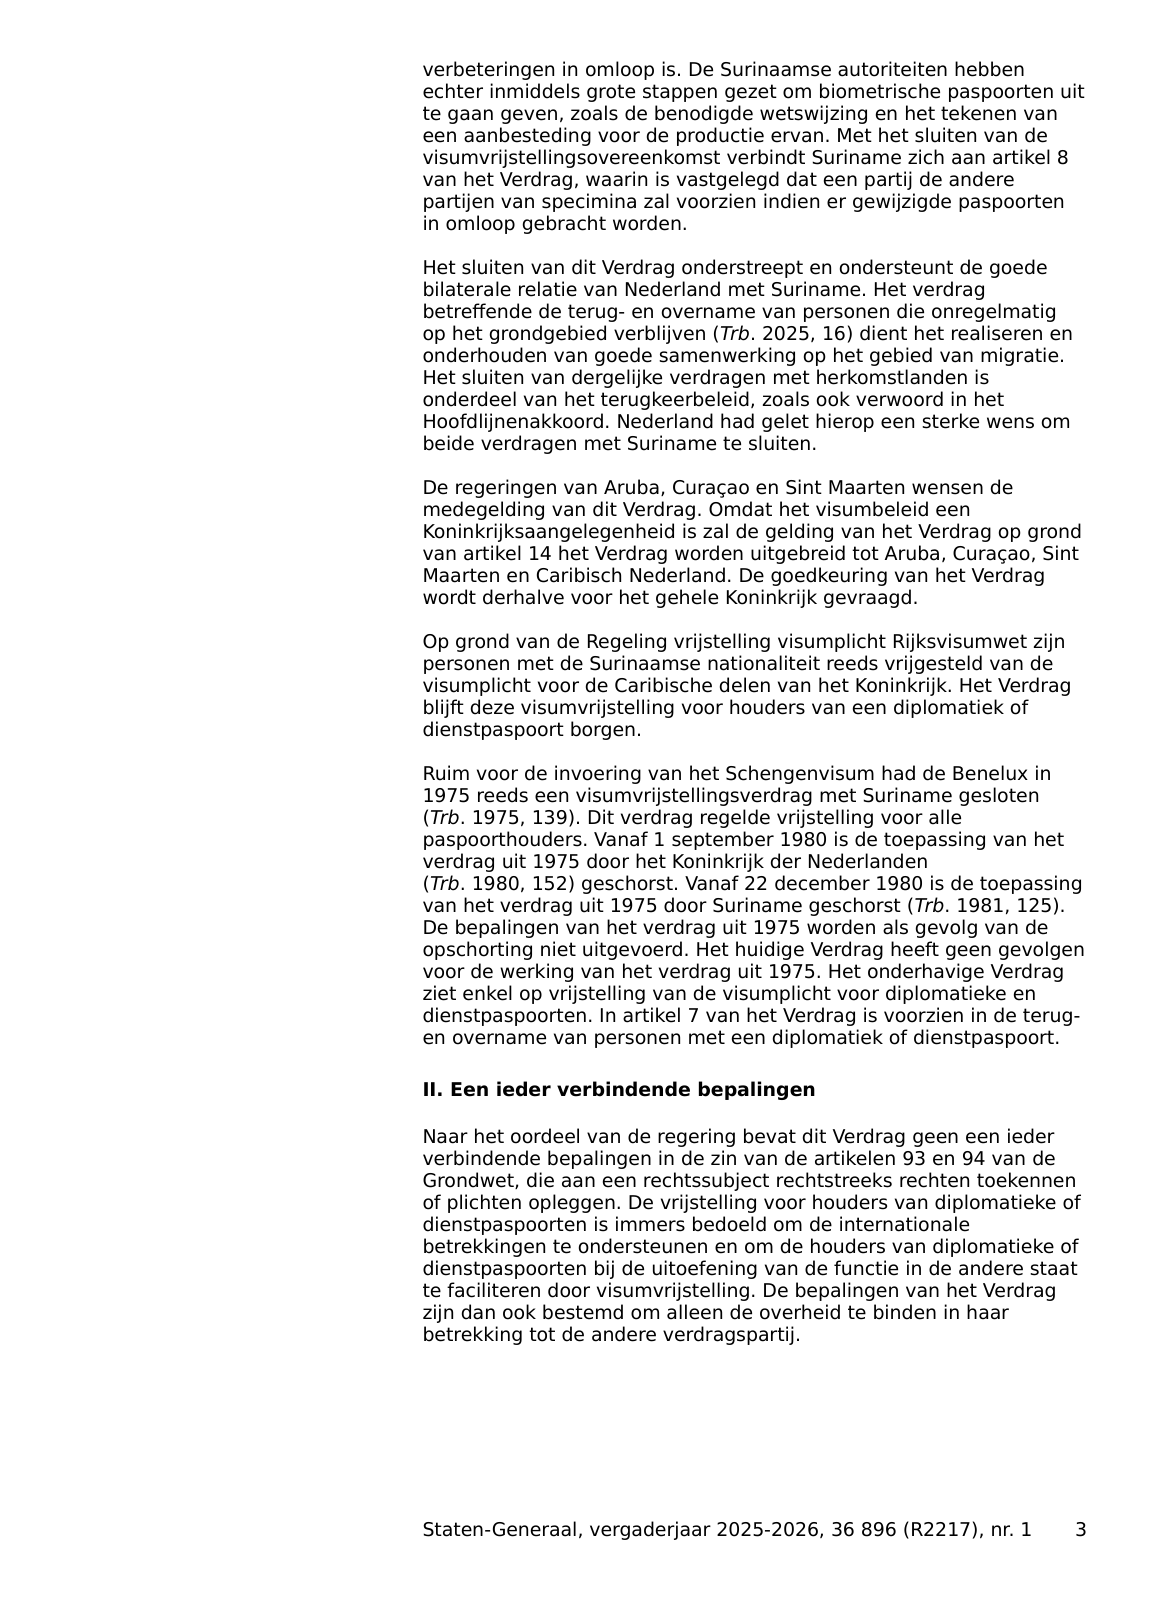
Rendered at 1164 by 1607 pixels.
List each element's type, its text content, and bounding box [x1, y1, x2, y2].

text verbeteringen in omloop is. De Surinaamse autoriteiten hebben echter inmiddels grote stappen gezet om biometrische paspoorten uit te gaan geven, zoals de benodigde wetswijzing en het tekenen van een aanbesteding voor de productie ervan. Met het sluiten van de visumvrijstellingsovereenkomst verbindt Suriname zich aan artikel 8 van het Verdrag, waarin is vastgelegd dat een partij de andere partijen van specimina zal voorzien indien er gewijzigde paspoorten in omloop gebracht worden. [422, 59, 1087, 235]
text Op grond van de Regeling vrijstelling visumplicht Rijksvisumwet zijn personen met de Surinaamse nationaliteit reeds vrijgesteld van de visumplicht voor de Caribische delen van het Koninkrijk. Het Verdrag blijft deze visumvrijstelling voor houders van een diplomatiek of dienstpaspoort borgen. [422, 631, 1087, 741]
subtitle II. Een ieder verbindende bepalingen [422, 1079, 1087, 1101]
text De regeringen van Aruba, Curaçao en Sint Maarten wensen de medegelding van dit Verdrag. Omdat het visumbeleid een Koninkrijksaangelegenheid is zal de gelding van het Verdrag op grond van artikel 14 het Verdrag worden uitgebreid tot Aruba, Curaçao, Sint Maarten en Caribisch Nederland. De goedkeuring van het Verdrag wordt derhalve voor het gehele Koninkrijk gevraagd. [422, 477, 1087, 609]
text Het sluiten van dit Verdrag onderstreept en ondersteunt de goede bilaterale relatie van Nederland met Suriname. Het verdrag betreffende de terug- en overname van personen die onregelmatig op het grondgebied verblijven (Trb. 2025, 16) dient het realiseren en onderhouden van goede samenwerking op het gebied van migratie. Het sluiten van dergelijke verdragen met herkomstlanden is onderdeel van het terugkeerbeleid, zoals ook verwoord in het Hoofdlijnenakkoord. Nederland had gelet hierop een sterke wens om beide verdragen met Suriname te sluiten. [422, 257, 1087, 455]
text Ruim voor de invoering van het Schengenvisum had de Benelux in 1975 reeds een visumvrijstellingsverdrag met Suriname gesloten (Trb. 1975, 139). Dit verdrag regelde vrijstelling voor alle paspoorthouders. Vanaf 1 september 1980 is de toepassing van het verdrag uit 1975 door het Koninkrijk der Nederlanden (Trb. 1980, 152) geschorst. Vanaf 22 december 1980 is de toepassing van het verdrag uit 1975 door Suriname geschorst (Trb. 1981, 125). De bepalingen van het verdrag uit 1975 worden als gevolg van de opschorting niet uitgevoerd. Het huidige Verdrag heeft geen gevolgen voor de werking van het verdrag uit 1975. Het onderhavige Verdrag ziet enkel op vrijstelling van de visumplicht voor diplomatieke en dienstpaspoorten. In artikel 7 van het Verdrag is voorzien in de terug- en overname van personen met een diplomatiek of dienstpaspoort. [422, 763, 1087, 1049]
text Naar het oordeel van de regering bevat dit Verdrag geen een ieder verbindende bepalingen in de zin van de artikelen 93 en 94 van de Grondwet, die aan een rechtssubject rechtstreeks rechten toekennen of plichten opleggen. De vrijstelling voor houders van diplomatieke of dienstpaspoorten is immers bedoeld om de internationale betrekkingen te ondersteunen en om de houders van diplomatieke of dienstpaspoorten bij de uitoefening van de functie in de andere staat te faciliteren door visumvrijstelling. De bepalingen van het Verdrag zijn dan ook bestemd om alleen de overheid te binden in haar betrekking tot de andere verdragspartij. [422, 1126, 1087, 1346]
